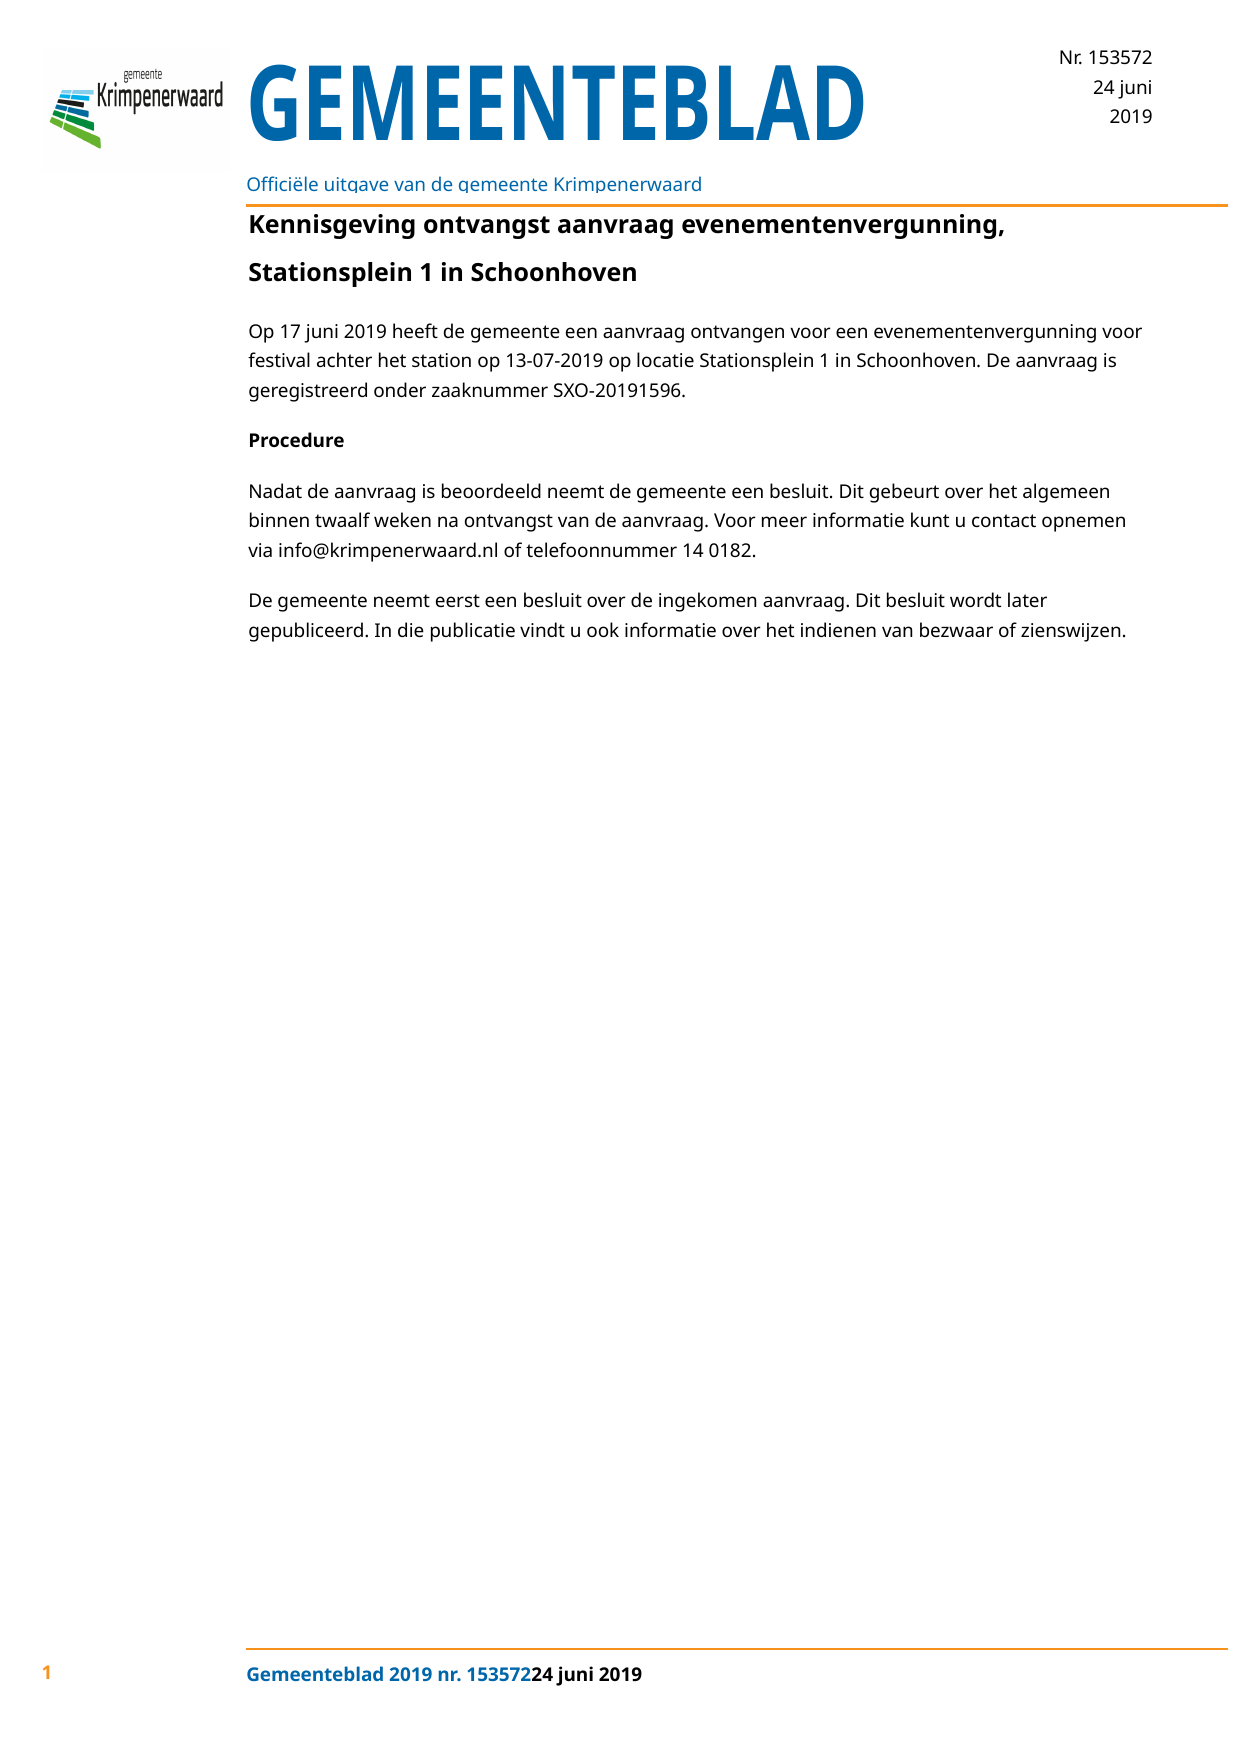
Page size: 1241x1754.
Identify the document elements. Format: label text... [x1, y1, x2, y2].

picture [41, 47, 231, 172]
text Nadat de aanvraag is beoordeeld neemt de gemeente een besluit. Dit gebeurt over het algemeen binnen twaalf weken na ontvangst van de aanvraag. Voor meer informatie kunt u contact opnemen via info@krimpenerwaard.nl of telefoonnummer 14 0182. [248, 478, 1152, 563]
text Op 17 juni 2019 heeft de gemeente een aanvraag ontvangen voor een evenementenvergunning voor festival achter het station op 13-07-2019 op locatie Stationsplein 1 in Schoonhoven. De aanvraag is geregistreerd onder zaaknummer SXO-20191596. [248, 318, 1152, 403]
text Procedure [248, 427, 1152, 453]
text Kennisgeving ontvangst aanvraag evenementenvergunning, Stationsplein 1 in Schoonhoven [248, 207, 1152, 288]
text De gemeente neemt eerst een besluit over de ingekomen aanvraag. Dit besluit wordt later gepubliceerd. In die publicatie vindt u ook informatie over het indienen van bezwaar of zienswijzen. [248, 587, 1152, 643]
